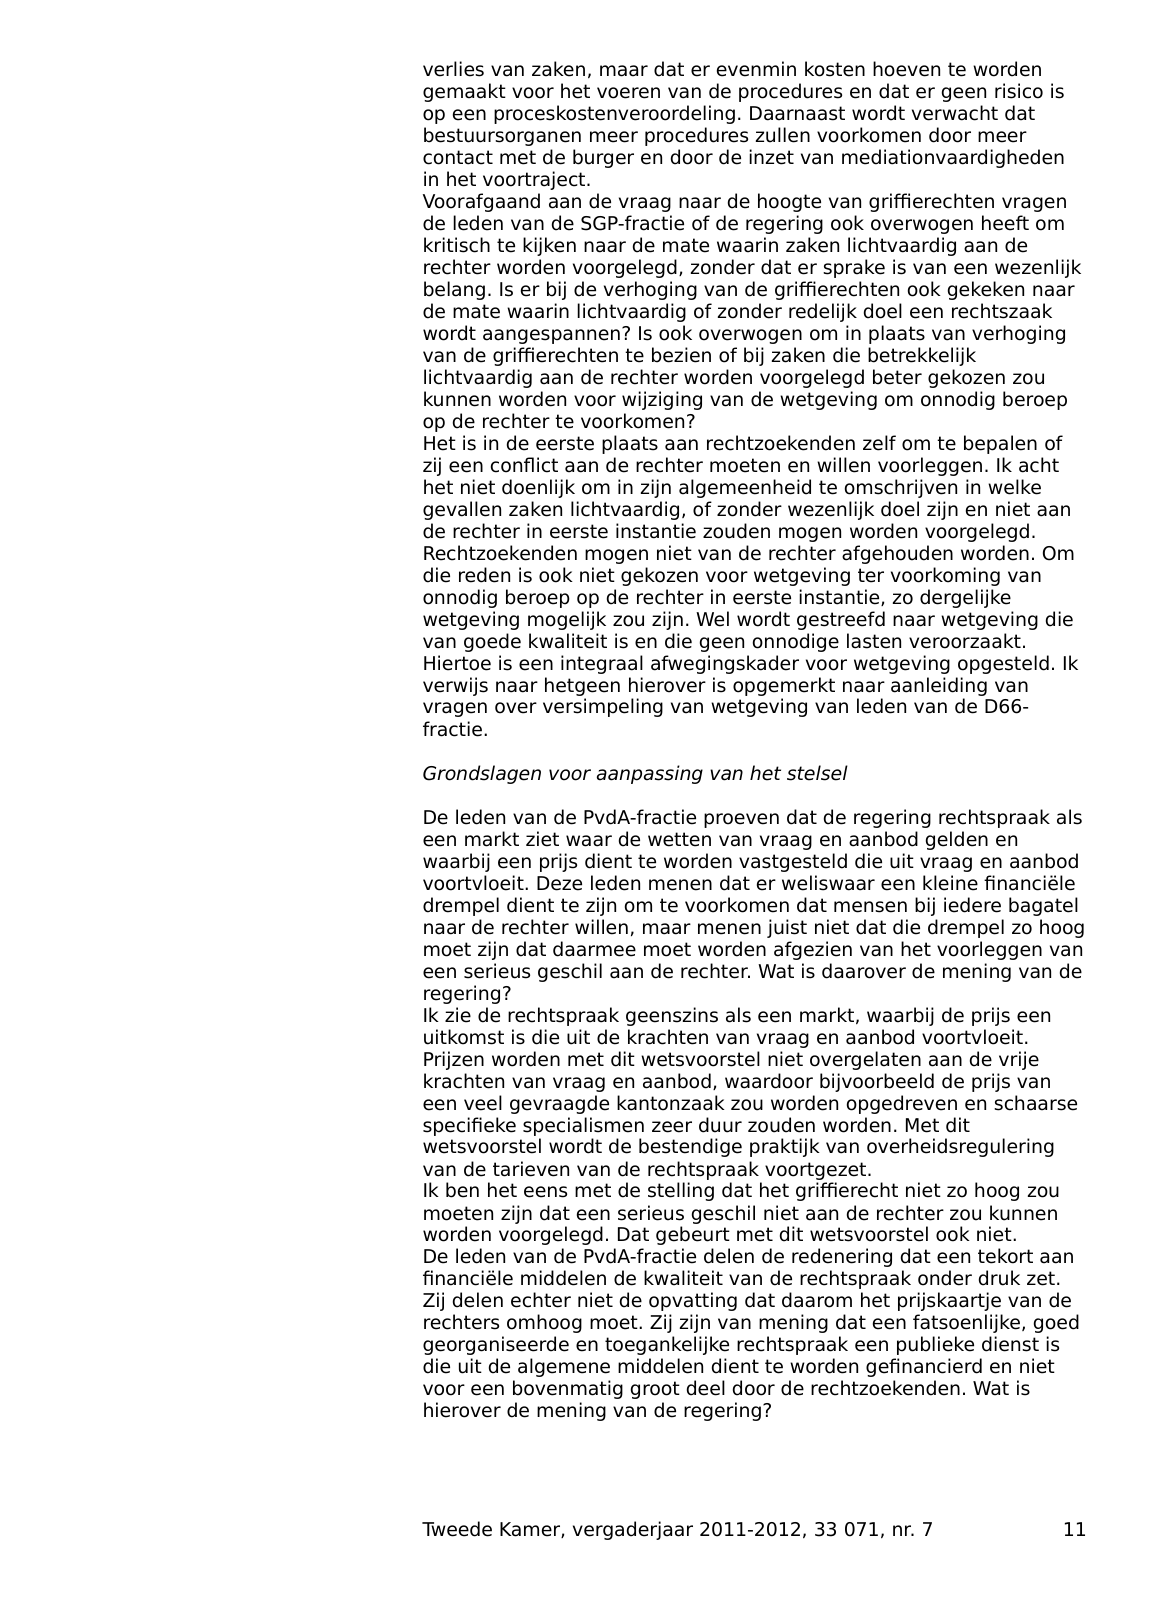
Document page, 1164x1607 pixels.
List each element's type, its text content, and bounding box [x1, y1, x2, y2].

text Ik zie de rechtspraak geenszins als een markt, waarbij de prijs een uitkomst is die uit de krachten van vraag en aanbod voortvloeit. Prijzen worden met dit wetsvoorstel niet overgelaten aan de vrije krachten van vraag en aanbod, waardoor bijvoorbeeld de prijs van een veel gevraagde kantonzaak zou worden opgedreven en schaarse specifieke specialismen zeer duur zouden worden. Met dit wetsvoorstel wordt de bestendige praktijk van overheidsregulering van de tarieven van de rechtspraak voortgezet. [422, 1004, 1087, 1180]
text Het is in de eerste plaats aan rechtzoekenden zelf om te bepalen of zij een conflict aan de rechter moeten en willen voorleggen. Ik acht het niet doenlijk om in zijn algemeenheid te omschrijven in welke gevallen zaken lichtvaardig, of zonder wezenlijk doel zijn en niet aan de rechter in eerste instantie zouden mogen worden voorgelegd. Rechtzoekenden mogen niet van de rechter afgehouden worden. Om die reden is ook niet gekozen voor wetgeving ter voorkoming van onnodig beroep op de rechter in eerste instantie, zo dergelijke wetgeving mogelijk zou zijn. Wel wordt gestreefd naar wetgeving die van goede kwaliteit is en die geen onnodige lasten veroorzaakt. Hiertoe is een integraal afwegingskader voor wetgeving opgesteld. Ik verwijs naar hetgeen hierover is opgemerkt naar aanleiding van vragen over versimpeling van wetgeving van leden van de D66-fractie. [422, 433, 1087, 740]
text De leden van de PvdA-fractie delen de redenering dat een tekort aan financiële middelen de kwaliteit van de rechtspraak onder druk zet. Zij delen echter niet de opvatting dat daarom het prijskaartje van de rechters omhoog moet. Zij zijn van mening dat een fatsoenlijke, goed georganiseerde en toegankelijke rechtspraak een publieke dienst is die uit de algemene middelen dient te worden gefinancierd en niet voor een bovenmatig groot deel door de rechtzoekenden. Wat is hierover de mening van de regering? [422, 1246, 1087, 1422]
text verlies van zaken, maar dat er evenmin kosten hoeven te worden gemaakt voor het voeren van de procedures en dat er geen risico is op een proceskostenveroordeling. Daarnaast wordt verwacht dat bestuursorganen meer procedures zullen voorkomen door meer contact met de burger en door de inzet van mediationvaardigheden in het voortraject. [422, 59, 1087, 191]
text Ik ben het eens met de stelling dat het griffierecht niet zo hoog zou moeten zijn dat een serieus geschil niet aan de rechter zou kunnen worden voorgelegd. Dat gebeurt met dit wetsvoorstel ook niet. [422, 1180, 1087, 1246]
text De leden van de PvdA-fractie proeven dat de regering rechtspraak als een markt ziet waar de wetten van vraag en aanbod gelden en waarbij een prijs dient te worden vastgesteld die uit vraag en aanbod voortvloeit. Deze leden menen dat er weliswaar een kleine financiële drempel dient te zijn om te voorkomen dat mensen bij iedere bagatel naar de rechter willen, maar menen juist niet dat die drempel zo hoog moet zijn dat daarmee moet worden afgezien van het voorleggen van een serieus geschil aan de rechter. Wat is daarover de mening van de regering? [422, 807, 1087, 1004]
text Voorafgaand aan de vraag naar de hoogte van griffierechten vragen de leden van de SGP-fractie of de regering ook overwogen heeft om kritisch te kijken naar de mate waarin zaken lichtvaardig aan de rechter worden voorgelegd, zonder dat er sprake is van een wezenlijk belang. Is er bij de verhoging van de griffierechten ook gekeken naar de mate waarin lichtvaardig of zonder redelijk doel een rechtszaak wordt aangespannen? Is ook overwogen om in plaats van verhoging van de griffierechten te bezien of bij zaken die betrekkelijk lichtvaardig aan de rechter worden voorgelegd beter gekozen zou kunnen worden voor wijziging van de wetgeving om onnodig beroep op de rechter te voorkomen? [422, 191, 1087, 433]
subtitle Grondslagen voor aanpassing van het stelsel [422, 763, 1087, 784]
